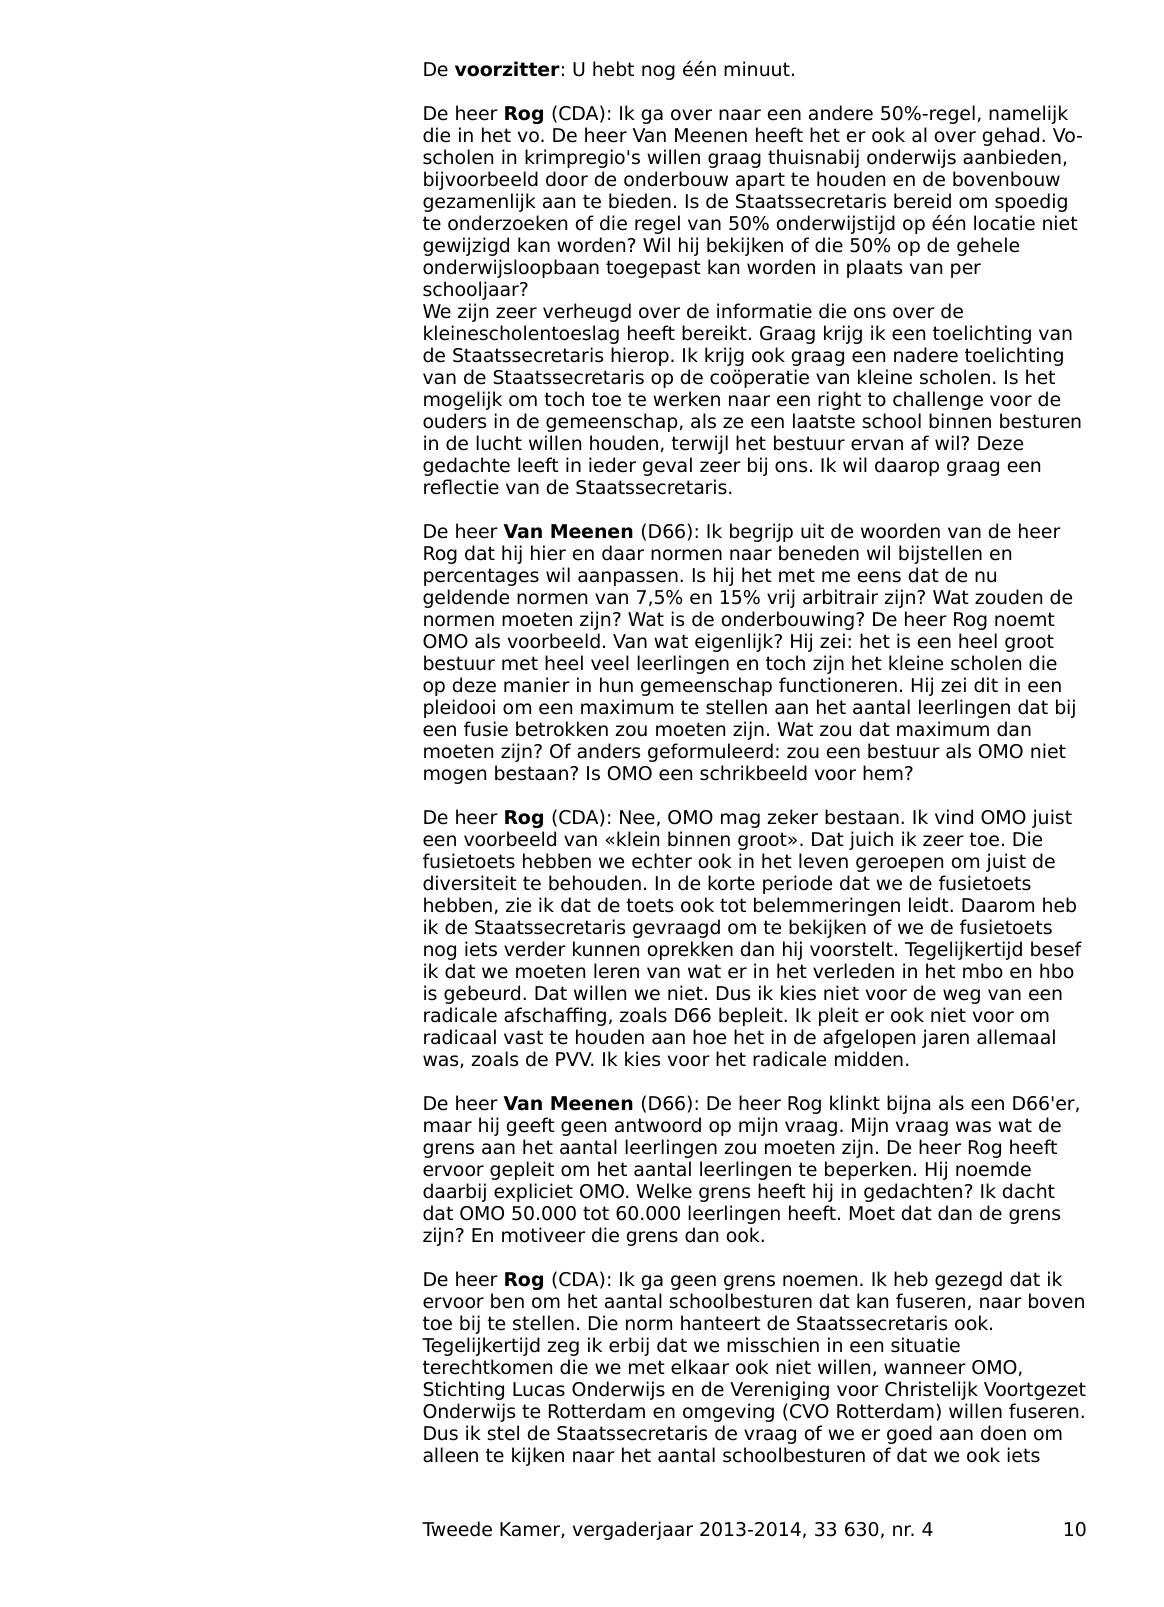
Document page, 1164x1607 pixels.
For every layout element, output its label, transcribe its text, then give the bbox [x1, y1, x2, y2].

text We zijn zeer verheugd over de informatie die ons over de kleinescholentoeslag heeft bereikt. Graag krijg ik een toelichting van de Staatssecretaris hierop. Ik krijg ook graag een nadere toelichting van de Staatssecretaris op de coöperatie van kleine scholen. Is het mogelijk om toch toe te werken naar een right to challenge voor de ouders in de gemeenschap, als ze een laatste school binnen besturen in de lucht willen houden, terwijl het bestuur ervan af wil? Deze gedachte leeft in ieder geval zeer bij ons. Ik wil daarop graag een reflectie van de Staatssecretaris. [422, 301, 1087, 499]
text De heer Van Meenen (D66): De heer Rog klinkt bijna als een D66'er, maar hij geeft geen antwoord op mijn vraag. Mijn vraag was wat de grens aan het aantal leerlingen zou moeten zijn. De heer Rog heeft ervoor gepleit om het aantal leerlingen te beperken. Hij noemde daarbij expliciet OMO. Welke grens heeft hij in gedachten? Ik dacht dat OMO 50.000 tot 60.000 leerlingen heeft. Moet dat dan de grens zijn? En motiveer die grens dan ook. [422, 1093, 1087, 1247]
text De heer Rog (CDA): Nee, OMO mag zeker bestaan. Ik vind OMO juist een voorbeeld van «klein binnen groot». Dat juich ik zeer toe. Die fusietoets hebben we echter ook in het leven geroepen om juist de diversiteit te behouden. In de korte periode dat we de fusietoets hebben, zie ik dat de toets ook tot belemmeringen leidt. Daarom heb ik de Staatssecretaris gevraagd om te bekijken of we de fusietoets nog iets verder kunnen oprekken dan hij voorstelt. Tegelijkertijd besef ik dat we moeten leren van wat er in het verleden in het mbo en hbo is gebeurd. Dat willen we niet. Dus ik kies niet voor de weg van een radicale afschaffing, zoals D66 bepleit. Ik pleit er ook niet voor om radicaal vast te houden aan hoe het in de afgelopen jaren allemaal was, zoals de PVV. Ik kies voor het radicale midden. [422, 807, 1087, 1071]
text De heer Van Meenen (D66): Ik begrijp uit de woorden van de heer Rog dat hij hier en daar normen naar beneden wil bijstellen en percentages wil aanpassen. Is hij het met me eens dat de nu geldende normen van 7,5% en 15% vrij arbitrair zijn? Wat zouden de normen moeten zijn? Wat is de onderbouwing? De heer Rog noemt OMO als voorbeeld. Van wat eigenlijk? Hij zei: het is een heel groot bestuur met heel veel leerlingen en toch zijn het kleine scholen die op deze manier in hun gemeenschap functioneren. Hij zei dit in een pleidooi om een maximum te stellen aan het aantal leerlingen dat bij een fusie betrokken zou moeten zijn. Wat zou dat maximum dan moeten zijn? Of anders geformuleerd: zou een bestuur als OMO niet mogen bestaan? Is OMO een schrikbeeld voor hem? [422, 521, 1087, 785]
text De voorzitter: U hebt nog één minuut. [422, 59, 1087, 81]
text De heer Rog (CDA): Ik ga over naar een andere 50%-regel, namelijk die in het vo. De heer Van Meenen heeft het er ook al over gehad. Vo-scholen in krimpregio's willen graag thuisnabij onderwijs aanbieden, bijvoorbeeld door de onderbouw apart te houden en de bovenbouw gezamenlijk aan te bieden. Is de Staatssecretaris bereid om spoedig te onderzoeken of die regel van 50% onderwijstijd op één locatie niet gewijzigd kan worden? Wil hij bekijken of die 50% op de gehele onderwijsloopbaan toegepast kan worden in plaats van per schooljaar? [422, 103, 1087, 301]
text De heer Rog (CDA): Ik ga geen grens noemen. Ik heb gezegd dat ik ervoor ben om het aantal schoolbesturen dat kan fuseren, naar boven toe bij te stellen. Die norm hanteert de Staatssecretaris ook. Tegelijkertijd zeg ik erbij dat we misschien in een situatie terechtkomen die we met elkaar ook niet willen, wanneer OMO, Stichting Lucas Onderwijs en de Vereniging voor Christelijk Voortgezet Onderwijs te Rotterdam en omgeving (CVO Rotterdam) willen fuseren. Dus ik stel de Staatssecretaris de vraag of we er goed aan doen om alleen te kijken naar het aantal schoolbesturen of dat we ook iets [422, 1269, 1087, 1467]
